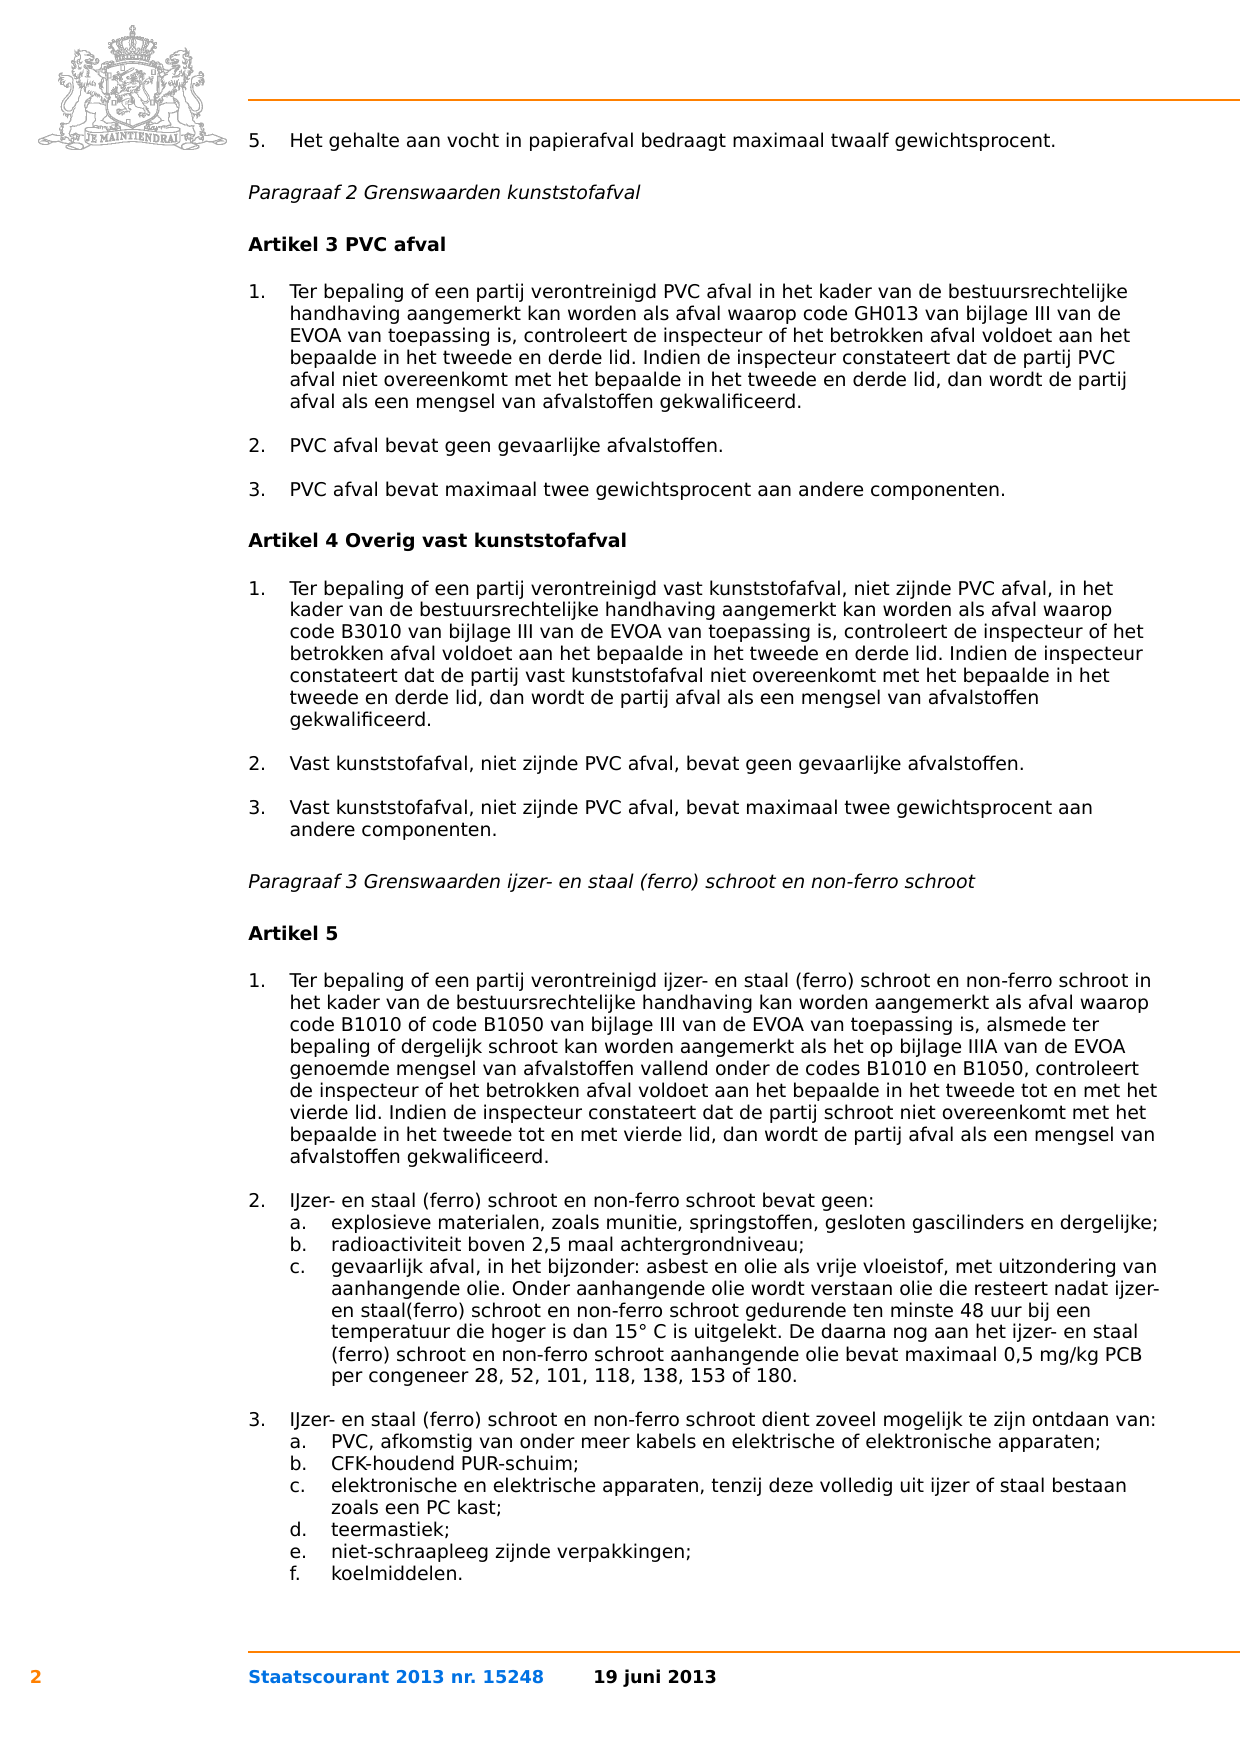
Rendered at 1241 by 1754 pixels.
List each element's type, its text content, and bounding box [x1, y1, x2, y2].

picture [38, 25, 227, 150]
text 3. IJzer- en staal (ferro) schroot en non-ferro schroot dient zoveel mogelijk te zijn ontdaan van: [248, 1409, 1163, 1431]
text e. niet-schraapleeg zijnde verpakkingen; [289, 1541, 1163, 1563]
subtitle Paragraaf 2 Grenswaarden kunststofafval [248, 182, 1163, 204]
text 2. IJzer- en staal (ferro) schroot en non-ferro schroot bevat geen: [248, 1189, 1163, 1212]
text b. CFK-houdend PUR-schuim; [289, 1453, 1163, 1475]
text b. radioactiviteit boven 2,5 maal achtergrondniveau; [289, 1233, 1163, 1256]
text a. PVC, afkomstig van onder meer kabels en elektrische of elektronische apparaten; [289, 1431, 1163, 1453]
text f. koelmiddelen. [289, 1563, 1163, 1585]
subtitle Artikel 4 Overig vast kunststofafval [248, 530, 1163, 552]
text a. explosieve materialen, zoals munitie, springstoffen, gesloten gascilinders en dergelijke; [289, 1212, 1163, 1233]
text 2. Vast kunststofafval, niet zijnde PVC afval, bevat geen gevaarlijke afvalstoffen. [248, 753, 1163, 775]
text c. elektronische en elektrische apparaten, tenzij deze volledig uit ijzer of staal bestaan zoals een PC kast; [289, 1475, 1163, 1519]
subtitle Artikel 5 [248, 923, 1163, 945]
text 3. PVC afval bevat maximaal twee gewichtsprocent aan andere componenten. [248, 478, 1163, 500]
text 1. Ter bepaling of een partij verontreinigd PVC afval in het kader van de bestuursrechtelijke handhaving aangemerkt kan worden als afval waarop code GH013 van bijlage III van de EVOA van toepassing is, controleert de inspecteur of het betrokken afval voldoet aan het bepaalde in het tweede en derde lid. Indien de inspecteur constateert dat de partij PVC afval niet overeenkomt met het bepaalde in het tweede en derde lid, dan wordt de partij afval als een mengsel van afvalstoffen gekwalificeerd. [248, 281, 1163, 413]
text 3. Vast kunststofafval, niet zijnde PVC afval, bevat maximaal twee gewichtsprocent aan andere componenten. [248, 797, 1163, 841]
text 1. Ter bepaling of een partij verontreinigd ijzer- en staal (ferro) schroot en non-ferro schroot in het kader van de bestuursrechtelijke handhaving kan worden aangemerkt als afval waarop code B1010 of code B1050 van bijlage III van de EVOA van toepassing is, alsmede ter bepaling of dergelijk schroot kan worden aangemerkt als het op bijlage IIIA van de EVOA genoemde mengsel van afvalstoffen vallend onder de codes B1010 en B1050, controleert de inspecteur of het betrokken afval voldoet aan het bepaalde in het tweede tot en met het vierde lid. Indien de inspecteur constateert dat de partij schroot niet overeenkomt met het bepaalde in het tweede tot en met vierde lid, dan wordt de partij afval als een mengsel van afvalstoffen gekwalificeerd. [248, 970, 1163, 1168]
subtitle Paragraaf 3 Grenswaarden ijzer- en staal (ferro) schroot en non-ferro schroot [248, 871, 1163, 893]
text d. teermastiek; [289, 1519, 1163, 1541]
text 5. Het gehalte aan vocht in papierafval bedraagt maximaal twaalf gewichtsprocent. [248, 130, 1163, 152]
text 1. Ter bepaling of een partij verontreinigd vast kunststofafval, niet zijnde PVC afval, in het kader van de bestuursrechtelijke handhaving aangemerkt kan worden als afval waarop code B3010 van bijlage III van de EVOA van toepassing is, controleert de inspecteur of het betrokken afval voldoet aan het bepaalde in het tweede en derde lid. Indien de inspecteur constateert dat de partij vast kunststofafval niet overeenkomt met het bepaalde in het tweede en derde lid, dan wordt de partij afval als een mengsel van afvalstoffen gekwalificeerd. [248, 577, 1163, 731]
text 2. PVC afval bevat geen gevaarlijke afvalstoffen. [248, 434, 1163, 457]
text c. gevaarlijk afval, in het bijzonder: asbest en olie als vrije vloeistof, met uitzondering van aanhangende olie. Onder aanhangende olie wordt verstaan olie die resteert nadat ijzer- en staal(ferro) schroot en non-ferro schroot gedurende ten minste 48 uur bij een temperatuur die hoger is dan 15° C is uitgelekt. De daarna nog aan het ijzer- en staal (ferro) schroot en non-ferro schroot aanhangende olie bevat maximaal 0,5 mg/kg PCB per congeneer 28, 52, 101, 118, 138, 153 of 180. [289, 1256, 1163, 1387]
subtitle Artikel 3 PVC afval [248, 234, 1163, 256]
